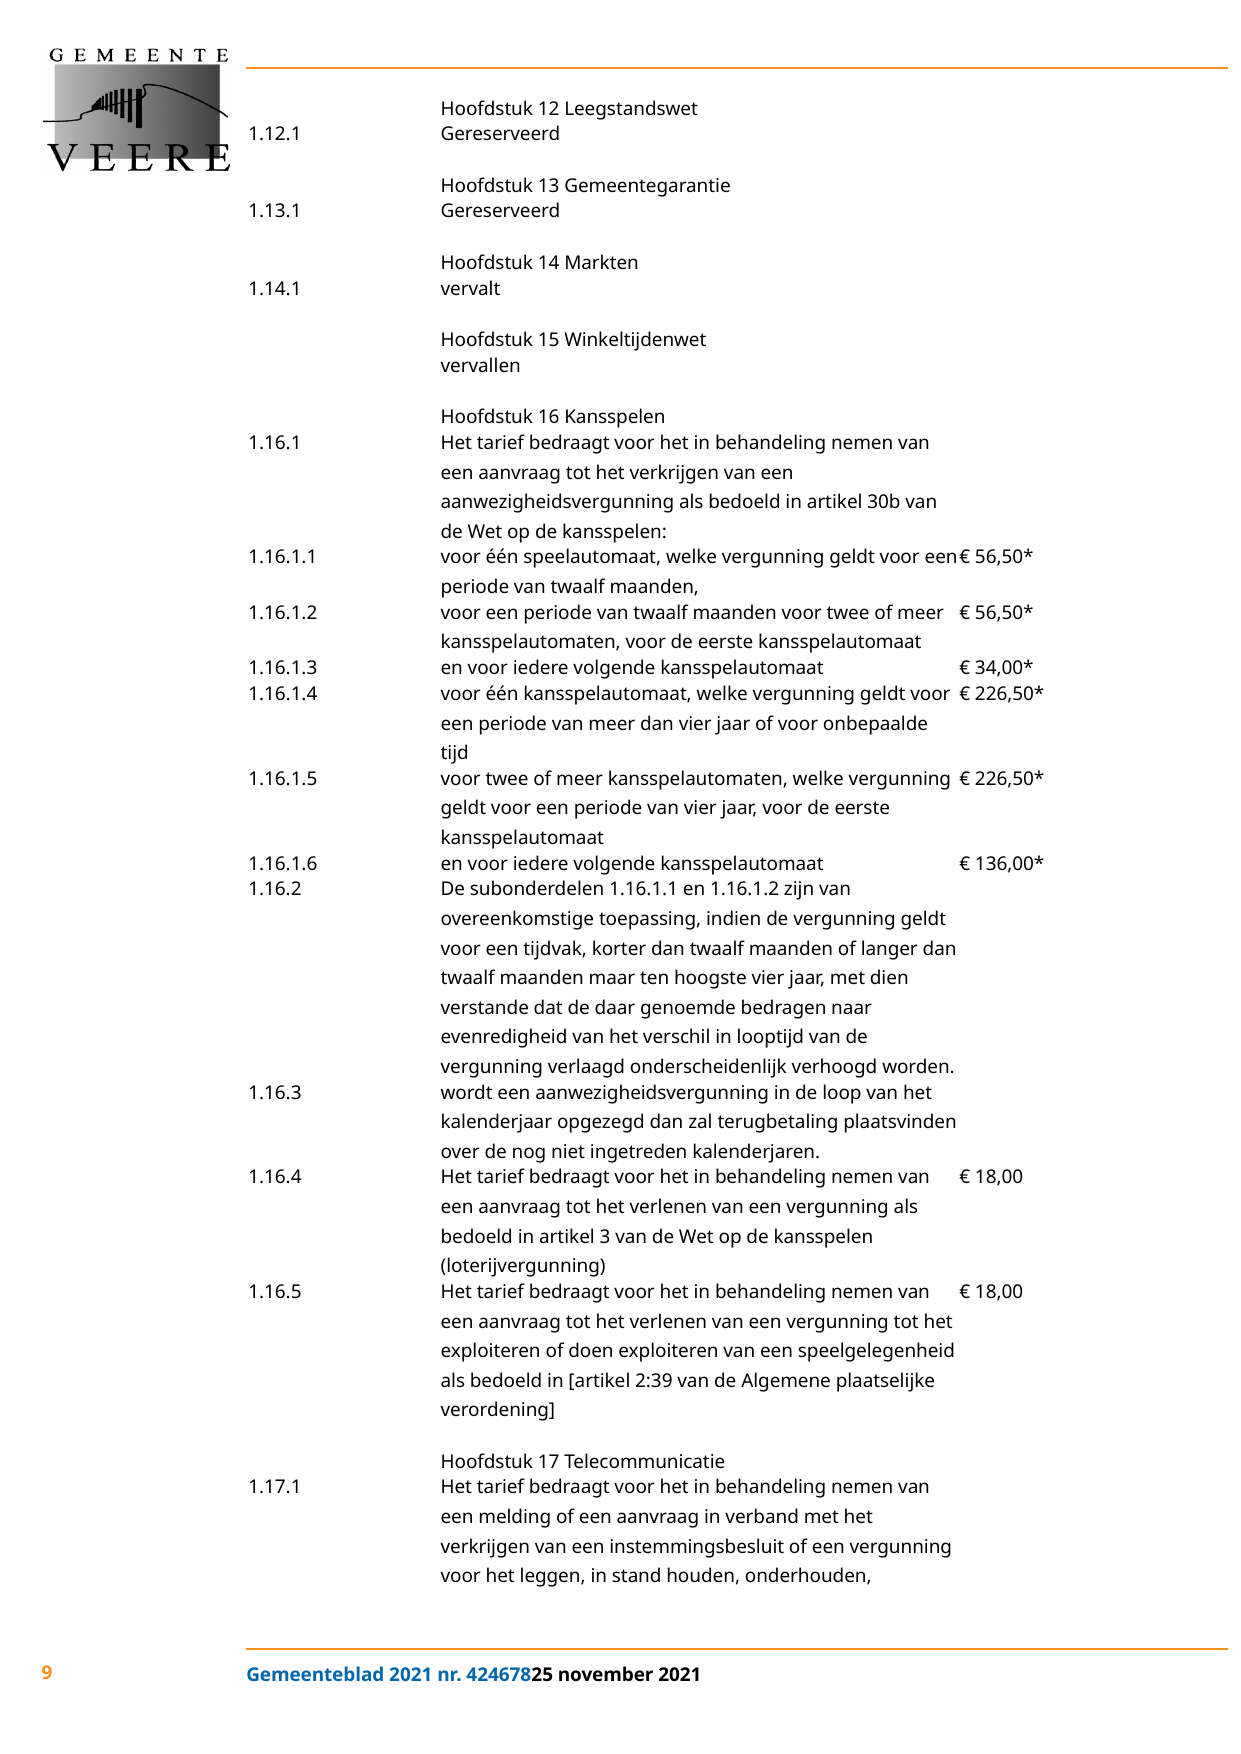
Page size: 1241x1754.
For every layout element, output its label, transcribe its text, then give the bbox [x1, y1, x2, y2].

table_cell € 136,00* [959, 850, 1152, 876]
table_cell [959, 876, 1152, 1079]
table_cell [959, 1422, 1152, 1448]
table_cell 1.16.1.6 [248, 850, 440, 876]
table_cell en voor iedere volgende kansspelautomaat [440, 850, 959, 876]
picture [41, 47, 231, 172]
table_cell [440, 378, 959, 403]
table_cell 1.12.1 [248, 121, 440, 146]
table_cell [959, 146, 1152, 172]
table_cell De subonderdelen 1.16.1.1 en 1.16.1.2 zijn van overeenkomstige toepassing, indien de vergunning geldt voor een tijdvak, korter dan twaalf maanden of langer dan twaalf maanden maar ten hoogste vier jaar, met dien verstande dat de daar genoemde bedragen naar evenredigheid van het verschil in looptijd van de vergunning verlaagd onderscheidenlijk verhoogd worden. [440, 876, 959, 1079]
table_cell Hoofdstuk 14 Markten [440, 249, 959, 275]
table_cell [248, 326, 440, 352]
table_cell 1.16.1.4 [248, 680, 440, 765]
table_cell [959, 1474, 1152, 1588]
table_cell 1.16.1 [248, 429, 440, 544]
table_cell Het tarief bedraagt voor het in behandeling nemen van een aanvraag tot het verkrijgen van een aanwezigheidsvergunning als bedoeld in artikel 30b van de Wet op de kansspelen: [440, 429, 959, 544]
table_cell [959, 1079, 1152, 1164]
table_cell 1.16.4 [248, 1164, 440, 1278]
table_cell € 226,50* [959, 680, 1152, 765]
table_cell Het tarief bedraagt voor het in behandeling nemen van een aanvraag tot het verlenen van een vergunning als bedoeld in artikel 3 van de Wet op de kansspelen (loterijvergunning) [440, 1164, 959, 1278]
table_cell € 18,00 [959, 1164, 1152, 1278]
table_cell [959, 404, 1152, 429]
table_cell voor één speelautomaat, welke vergunning geldt voor een periode van twaalf maanden, [440, 544, 959, 599]
table_cell € 226,50* [959, 765, 1152, 850]
table_cell [959, 275, 1152, 301]
table_cell 1.14.1 [248, 275, 440, 301]
table_cell 1.16.2 [248, 876, 440, 1079]
table_cell 1.16.1.3 [248, 654, 440, 680]
table_cell Het tarief bedraagt voor het in behandeling nemen van een aanvraag tot het verlenen van een vergunning tot het exploiteren of doen exploiteren van een speelgelegenheid als bedoeld in [artikel 2:39 van de Algemene plaatselijke verordening] [440, 1278, 959, 1422]
table_cell Hoofdstuk 17 Telecommunicatie [440, 1448, 959, 1474]
table_cell [248, 224, 440, 249]
table_cell 1.16.1.5 [248, 765, 440, 850]
table_cell [959, 249, 1152, 275]
table_cell Hoofdstuk 13 Gemeentegarantie [440, 172, 959, 198]
table_cell [248, 249, 440, 275]
table_cell 1.16.1.1 [248, 544, 440, 599]
table_cell Hoofdstuk 15 Winkeltijdenwet [440, 326, 959, 352]
table_cell [440, 1422, 959, 1448]
table_cell [959, 224, 1152, 249]
table_cell [959, 198, 1152, 223]
table_cell [959, 378, 1152, 403]
table_cell € 56,50* [959, 599, 1152, 654]
table_cell Hoofdstuk 16 Kansspelen [440, 404, 959, 429]
table_cell Gereserveerd [440, 198, 959, 223]
table_cell Het tarief bedraagt voor het in behandeling nemen van een melding of een aanvraag in verband met het verkrijgen van een instemmingsbesluit of een vergunning voor het leggen, in stand houden, onderhouden, [440, 1474, 959, 1588]
table_cell € 56,50* [959, 544, 1152, 599]
table_cell voor een periode van twaalf maanden voor twee of meer kansspelautomaten, voor de eerste kansspelautomaat [440, 599, 959, 654]
table_cell [248, 352, 440, 378]
table_cell Gereserveerd [440, 121, 959, 146]
table_cell wordt een aanwezigheidsvergunning in de loop van het kalenderjaar opgezegd dan zal terugbetaling plaatsvinden over de nog niet ingetreden kalenderjaren. [440, 1079, 959, 1164]
table_cell [440, 301, 959, 326]
table_cell [248, 378, 440, 403]
table_cell [959, 1448, 1152, 1474]
table_cell Hoofdstuk 12 Leegstandswet [440, 95, 959, 121]
table_cell [959, 121, 1152, 146]
table_cell [248, 172, 440, 198]
table_cell [440, 224, 959, 249]
table_cell [248, 1422, 440, 1448]
table_cell [959, 172, 1152, 198]
table_cell vervallen [440, 352, 959, 378]
table_cell 1.13.1 [248, 198, 440, 223]
table_cell [248, 146, 440, 172]
table_cell € 18,00 [959, 1278, 1152, 1422]
table_cell [248, 95, 440, 121]
table_cell [959, 429, 1152, 544]
table_cell [440, 146, 959, 172]
table_cell [248, 1448, 440, 1474]
table_cell [959, 301, 1152, 326]
table_cell en voor iedere volgende kansspelautomaat [440, 654, 959, 680]
table_cell [248, 301, 440, 326]
table_cell 1.17.1 [248, 1474, 440, 1588]
table_cell voor één kansspelautomaat, welke vergunning geldt voor een periode van meer dan vier jaar of voor onbepaalde tijd [440, 680, 959, 765]
table_cell 1.16.3 [248, 1079, 440, 1164]
table_cell 1.16.5 [248, 1278, 440, 1422]
table_cell [959, 352, 1152, 378]
table_cell [248, 404, 440, 429]
table_cell [959, 95, 1152, 121]
table_cell 1.16.1.2 [248, 599, 440, 654]
table_cell voor twee of meer kansspelautomaten, welke vergunning geldt voor een periode van vier jaar, voor de eerste kansspelautomaat [440, 765, 959, 850]
table_cell [959, 326, 1152, 352]
table_cell vervalt [440, 275, 959, 301]
table_cell € 34,00* [959, 654, 1152, 680]
